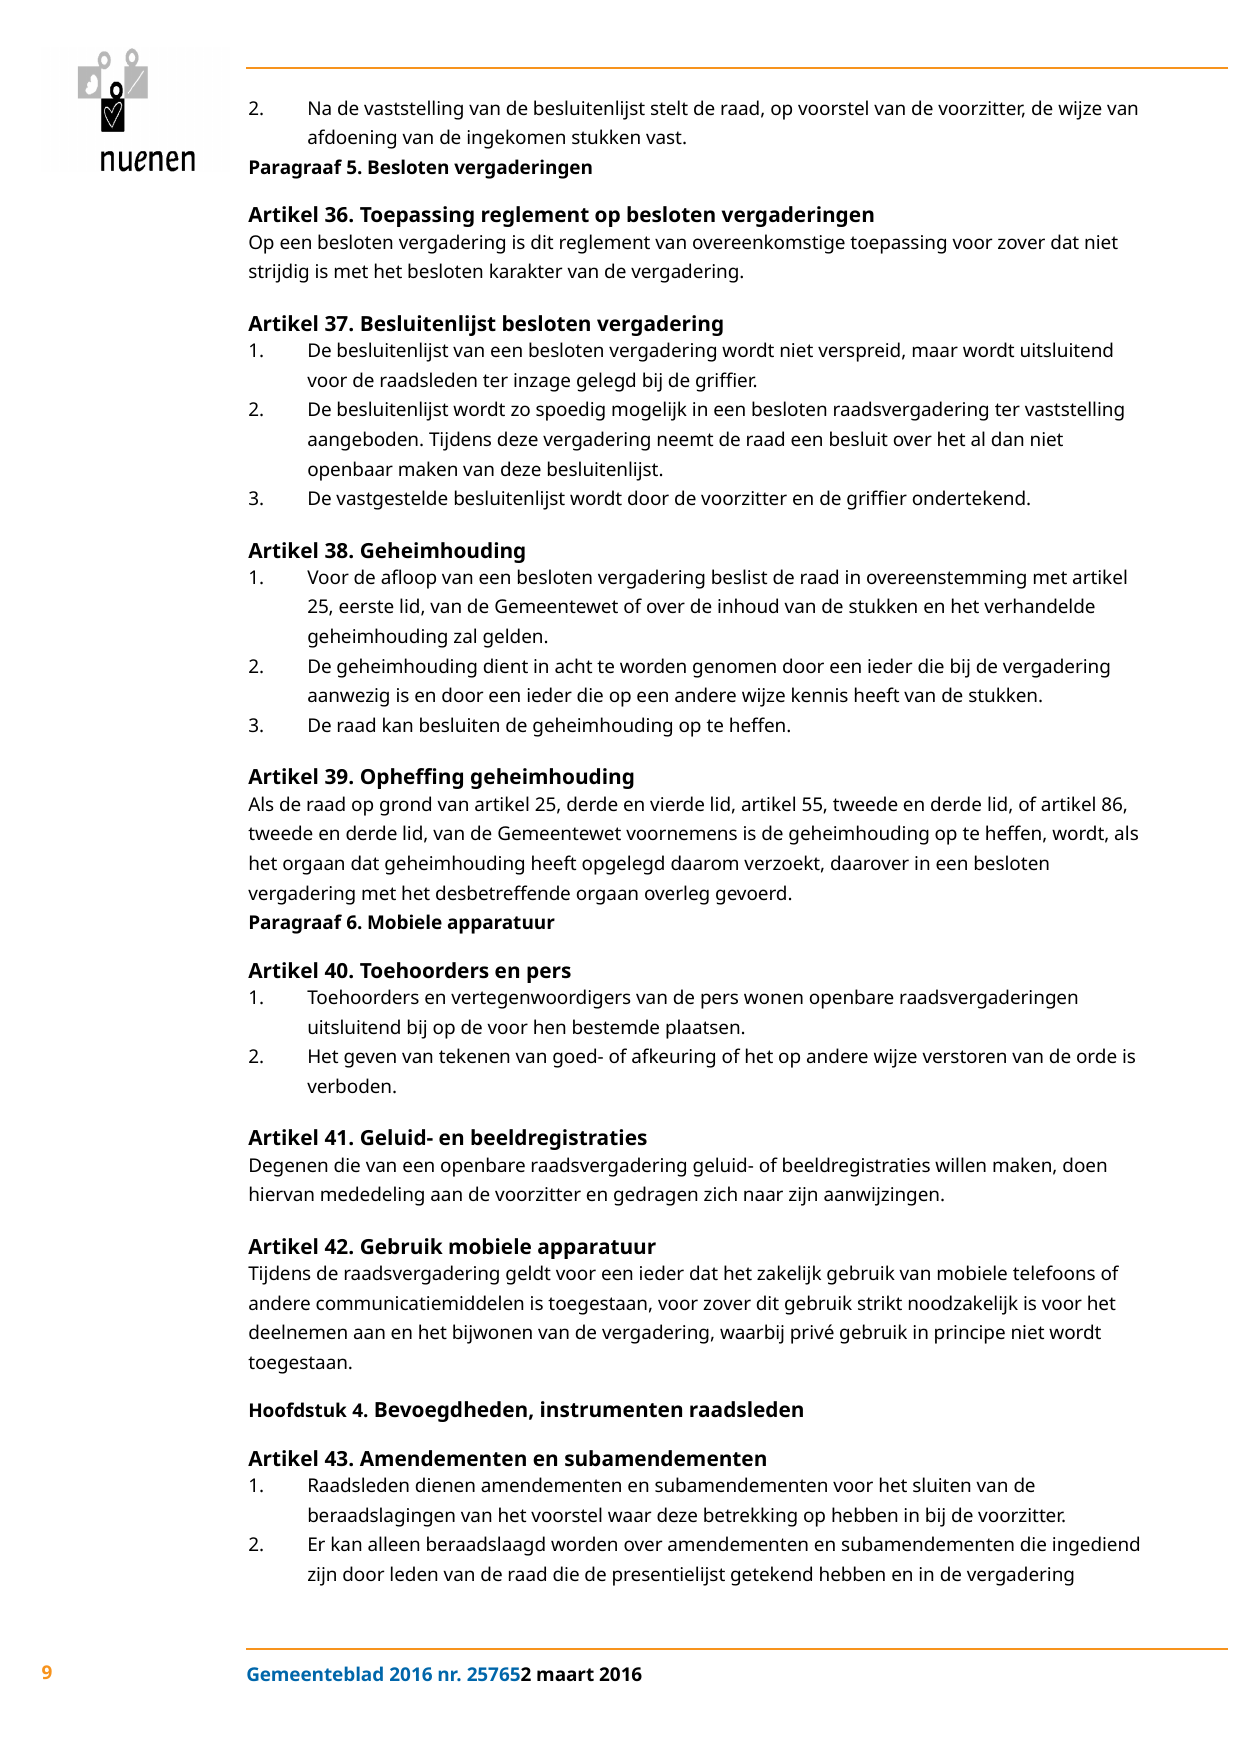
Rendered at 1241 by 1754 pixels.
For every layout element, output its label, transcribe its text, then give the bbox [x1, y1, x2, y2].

text Op een besloten vergadering is dit reglement van overeenkomstige toepassing voor zover dat niet strijdig is met het besloten karakter van de vergadering. [248, 229, 1152, 284]
text Artikel 37. Besluitenlijst besloten vergadering [248, 309, 1152, 337]
text Artikel 42. Gebruik mobiele apparatuur [248, 1232, 1152, 1260]
text Artikel 40. Toehoorders en pers [248, 956, 1152, 984]
list Na de vaststelling van de besluitenlijst stelt de raad, op voorstel van de voorzitter, de wijze van afdoening van de ingekomen stukken vast. [248, 95, 1152, 150]
text Artikel 39. Opheffing geheimhouding [248, 762, 1152, 791]
text Artikel 43. Amendementen en subamendementen [248, 1444, 1152, 1472]
list Er kan alleen beraadslaagd worden over amendementen en subamendementen die ingediend zijn door leden van de raad die de presentielijst getekend hebben en in de vergadering [248, 1532, 1152, 1587]
text Degenen die van een openbare raadsvergadering geluid- of beeldregistraties willen maken, doen hiervan mededeling aan de voorzitter en gedragen zich naar zijn aanwijzingen. [248, 1152, 1152, 1207]
text Paragraaf 6. Mobiele apparatuur [248, 909, 1152, 935]
text Artikel 36. Toepassing reglement op besloten vergaderingen [248, 201, 1152, 229]
list De vastgestelde besluitenlijst wordt door de voorzitter en de griffier ondertekend. [248, 485, 1152, 511]
list Toehoorders en vertegenwoordigers van de pers wonen openbare raadsvergaderingen uitsluitend bij op de voor hen bestemde plaatsen. [248, 984, 1152, 1039]
text Paragraaf 5. Besloten vergaderingen [248, 154, 1152, 180]
text Tijdens de raadsvergadering geldt voor een ieder dat het zakelijk gebruik van mobiele telefoons of andere communicatiemiddelen is toegestaan, voor zover dit gebruik strikt noodzakelijk is voor het deelnemen aan en het bijwonen van de vergadering, waarbij privé gebruik in principe niet wordt toegestaan. [248, 1260, 1152, 1375]
list Raadsleden dienen amendementen en subamendementen voor het sluiten van de beraadslagingen van het voorstel waar deze betrekking op hebben in bij de voorzitter. [248, 1472, 1152, 1528]
text Artikel 38. Geheimhouding [248, 536, 1152, 564]
text Hoofdstuk 4. Bevoegdheden, instrumenten raadsleden [248, 1395, 1152, 1423]
list De geheimhouding dient in acht te worden genomen door een ieder die bij de vergadering aanwezig is en door een ieder die op een andere wijze kennis heeft van de stukken. [248, 653, 1152, 708]
text Als de raad op grond van artikel 25, derde en vierde lid, artikel 55, tweede en derde lid, of artikel 86, tweede en derde lid, van de Gemeentewet voornemens is de geheimhouding op te heffen, wordt, als het orgaan dat geheimhouding heeft opgelegd daarom verzoekt, daarover in een besloten vergadering met het desbetreffende orgaan overleg gevoerd. [248, 791, 1152, 905]
list Het geven van tekenen van goed- of afkeuring of het op andere wijze verstoren van de orde is verboden. [248, 1043, 1152, 1099]
list De besluitenlijst wordt zo spoedig mogelijk in een besloten raadsvergadering ter vaststelling aangeboden. Tijdens deze vergadering neemt de raad een besluit over het al dan niet openbaar maken van deze besluitenlijst. [248, 397, 1152, 481]
picture [41, 47, 231, 172]
list De raad kan besluiten de geheimhouding op te heffen. [248, 712, 1152, 738]
text Artikel 41. Geluid- en beeldregistraties [248, 1123, 1152, 1152]
list De besluitenlijst van een besloten vergadering wordt niet verspreid, maar wordt uitsluitend voor de raadsleden ter inzage gelegd bij de griffier. [248, 337, 1152, 393]
list Voor de afloop van een besloten vergadering beslist de raad in overeenstemming met artikel 25, eerste lid, van de Gemeentewet of over de inhoud van de stukken en het verhandelde geheimhouding zal gelden. [248, 564, 1152, 649]
